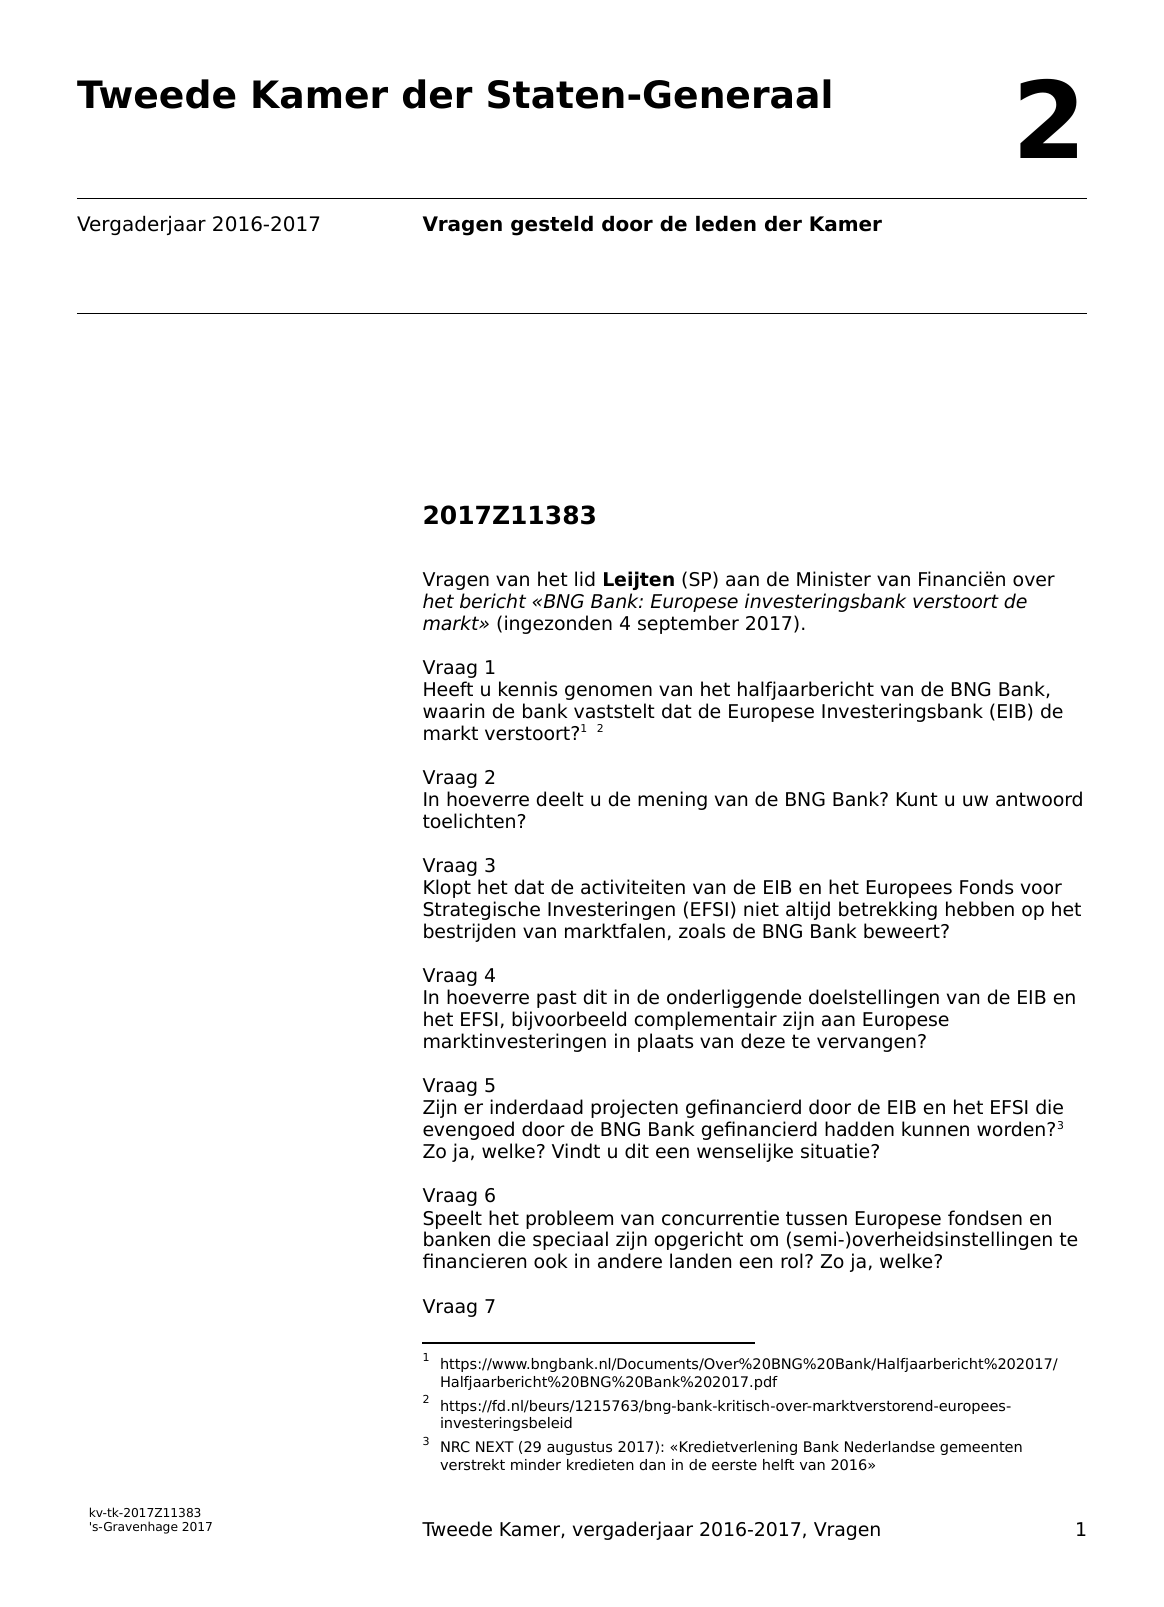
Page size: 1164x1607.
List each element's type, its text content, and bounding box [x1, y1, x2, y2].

text Speelt het probleem van concurrentie tussen Europese fondsen en banken die speciaal zijn opgericht om (semi-)overheidsinstellingen te financieren ook in andere landen een rol? Zo ja, welke? [422, 1207, 1087, 1273]
text 's-Gravenhage 2017 [88, 1520, 323, 1534]
text Vraag 5 [422, 1075, 1087, 1097]
text Klopt het dat de activiteiten van de EIB en het Europees Fonds voor Strategische Investeringen (EFSI) niet altijd betrekking hebben op het bestrijden van marktfalen, zoals de BNG Bank beweert? [422, 877, 1087, 943]
table_cell Vragen gesteld door de leden der Kamer [422, 199, 1087, 313]
text Vraag 1 [422, 657, 1087, 679]
text Vragen van het lid Leijten (SP) aan de Minister van Financiën over het bericht «BNG Bank: Europese investeringsbank verstoort de markt» (ingezonden 4 september 2017). [422, 569, 1087, 635]
text Vraag 4 [422, 965, 1087, 987]
text https://www.bngbank.nl/Documents/Over%20BNG%20Bank/Halfjaarbericht%202017/Halfjaarbericht%20BNG%20Bank%202017.pdf [422, 1352, 1087, 1391]
text NRC NEXT (29 augustus 2017): «Kredietverlening Bank Nederlandse gemeenten verstrekt minder kredieten dan in de eerste helft van 2016» [422, 1435, 1087, 1474]
text Zijn er inderdaad projecten gefinancierd door de EIB en het EFSI die evengoed door de BNG Bank gefinancierd hadden kunnen worden? Zo ja, welke? Vindt u dit een wenselijke situatie? [422, 1097, 1087, 1163]
text Vraag 3 [422, 855, 1087, 877]
text https://fd.nl/beurs/1215763/bng-bank-kritisch-over-marktverstorend-europees-investeringsbeleid [422, 1393, 1087, 1432]
text In hoeverre past dit in de onderliggende doelstellingen van de EIB en het EFSI, bijvoorbeeld complementair zijn aan Europese marktinvesteringen in plaats van deze te vervangen? [422, 987, 1087, 1053]
text Vraag 7 [422, 1296, 1087, 1317]
table_cell Vergaderjaar 2016-2017 [77, 199, 422, 313]
text In hoeverre deelt u de mening van de BNG Bank? Kunt u uw antwoord toelichten? [422, 789, 1087, 833]
table_header 2 [886, 59, 1087, 198]
text kv-tk-2017Z11383 [88, 1506, 323, 1520]
text Vraag 2 [422, 767, 1087, 789]
text Vraag 6 [422, 1185, 1087, 1207]
table_header Tweede Kamer der Staten-Generaal [77, 59, 886, 198]
text 2017Z11383 [422, 501, 1087, 531]
text Heeft u kennis genomen van het halfjaarbericht van de BNG Bank, waarin de bank vaststelt dat de Europese Investeringsbank (EIB) de markt verstoort? [422, 679, 1087, 745]
